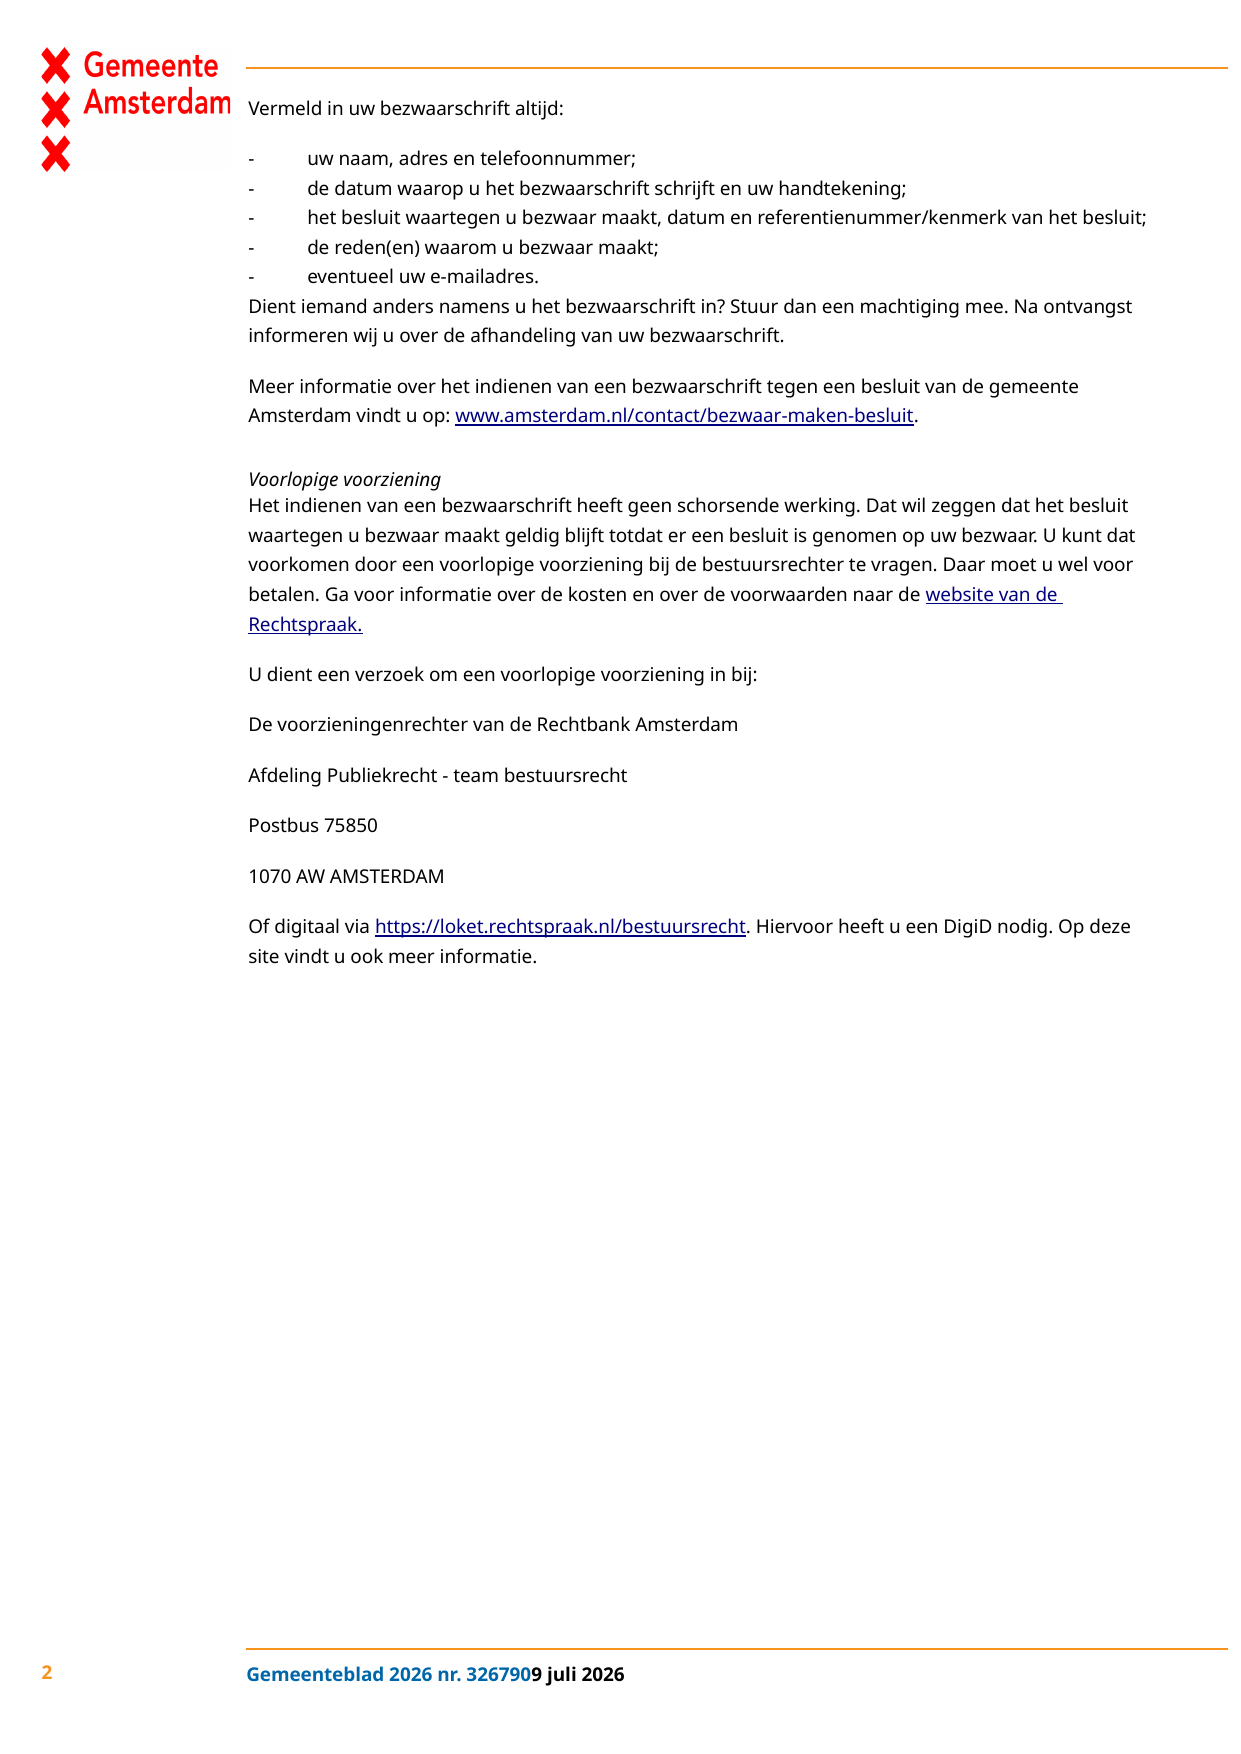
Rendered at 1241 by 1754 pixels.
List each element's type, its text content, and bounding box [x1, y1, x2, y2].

list uw naam, adres en telefoonnummer; [248, 145, 1152, 171]
text Meer informatie over het indienen van een bezwaarschrift tegen een besluit van de gemeente Amsterdam vindt u op: www.amsterdam.nl/contact/bezwaar-maken-besluit. [248, 373, 1152, 428]
text U dient een verzoek om een voorlopige voorziening in bij: [248, 661, 1152, 687]
text Het indienen van een bezwaarschrift heeft geen schorsende werking. Dat wil zeggen dat het besluit waartegen u bezwaar maakt geldig blijft totdat er een besluit is genomen op uw bezwaar. U kunt dat voorkomen door een voorlopige voorziening bij de bestuursrechter te vragen. Daar moet u wel voor betalen. Ga voor informatie over de kosten en over de voorwaarden naar de website van de Rechtspraak. [248, 492, 1152, 636]
picture [41, 47, 231, 172]
text Of digitaal via https://loket.rechtspraak.nl/bestuursrecht. Hiervoor heeft u een DigiD nodig. Op deze site vindt u ook meer informatie. [248, 913, 1152, 968]
text De voorzieningenrechter van de Rechtbank Amsterdam [248, 712, 1152, 737]
text Afdeling Publiekrecht - team bestuursrecht [248, 762, 1152, 788]
text Dient iemand anders namens u het bezwaarschrift in? Stuur dan een machtiging mee. Na ontvangst informeren wij u over de afhandeling van uw bezwaarschrift. [248, 293, 1152, 348]
text Voorlopige voorziening [248, 467, 1152, 492]
list de reden(en) waarom u bezwaar maakt; [248, 234, 1152, 260]
text Postbus 75850 [248, 812, 1152, 838]
text Vermeld in uw bezwaarschrift altijd: [248, 95, 1152, 121]
list het besluit waartegen u bezwaar maakt, datum en referentienummer/kenmerk van het besluit; [248, 204, 1152, 230]
text 1070 AW AMSTERDAM [248, 863, 1152, 888]
list de datum waarop u het bezwaarschrift schrijft en uw handtekening; [248, 175, 1152, 201]
list eventueel uw e-mailadres. [248, 263, 1152, 289]
